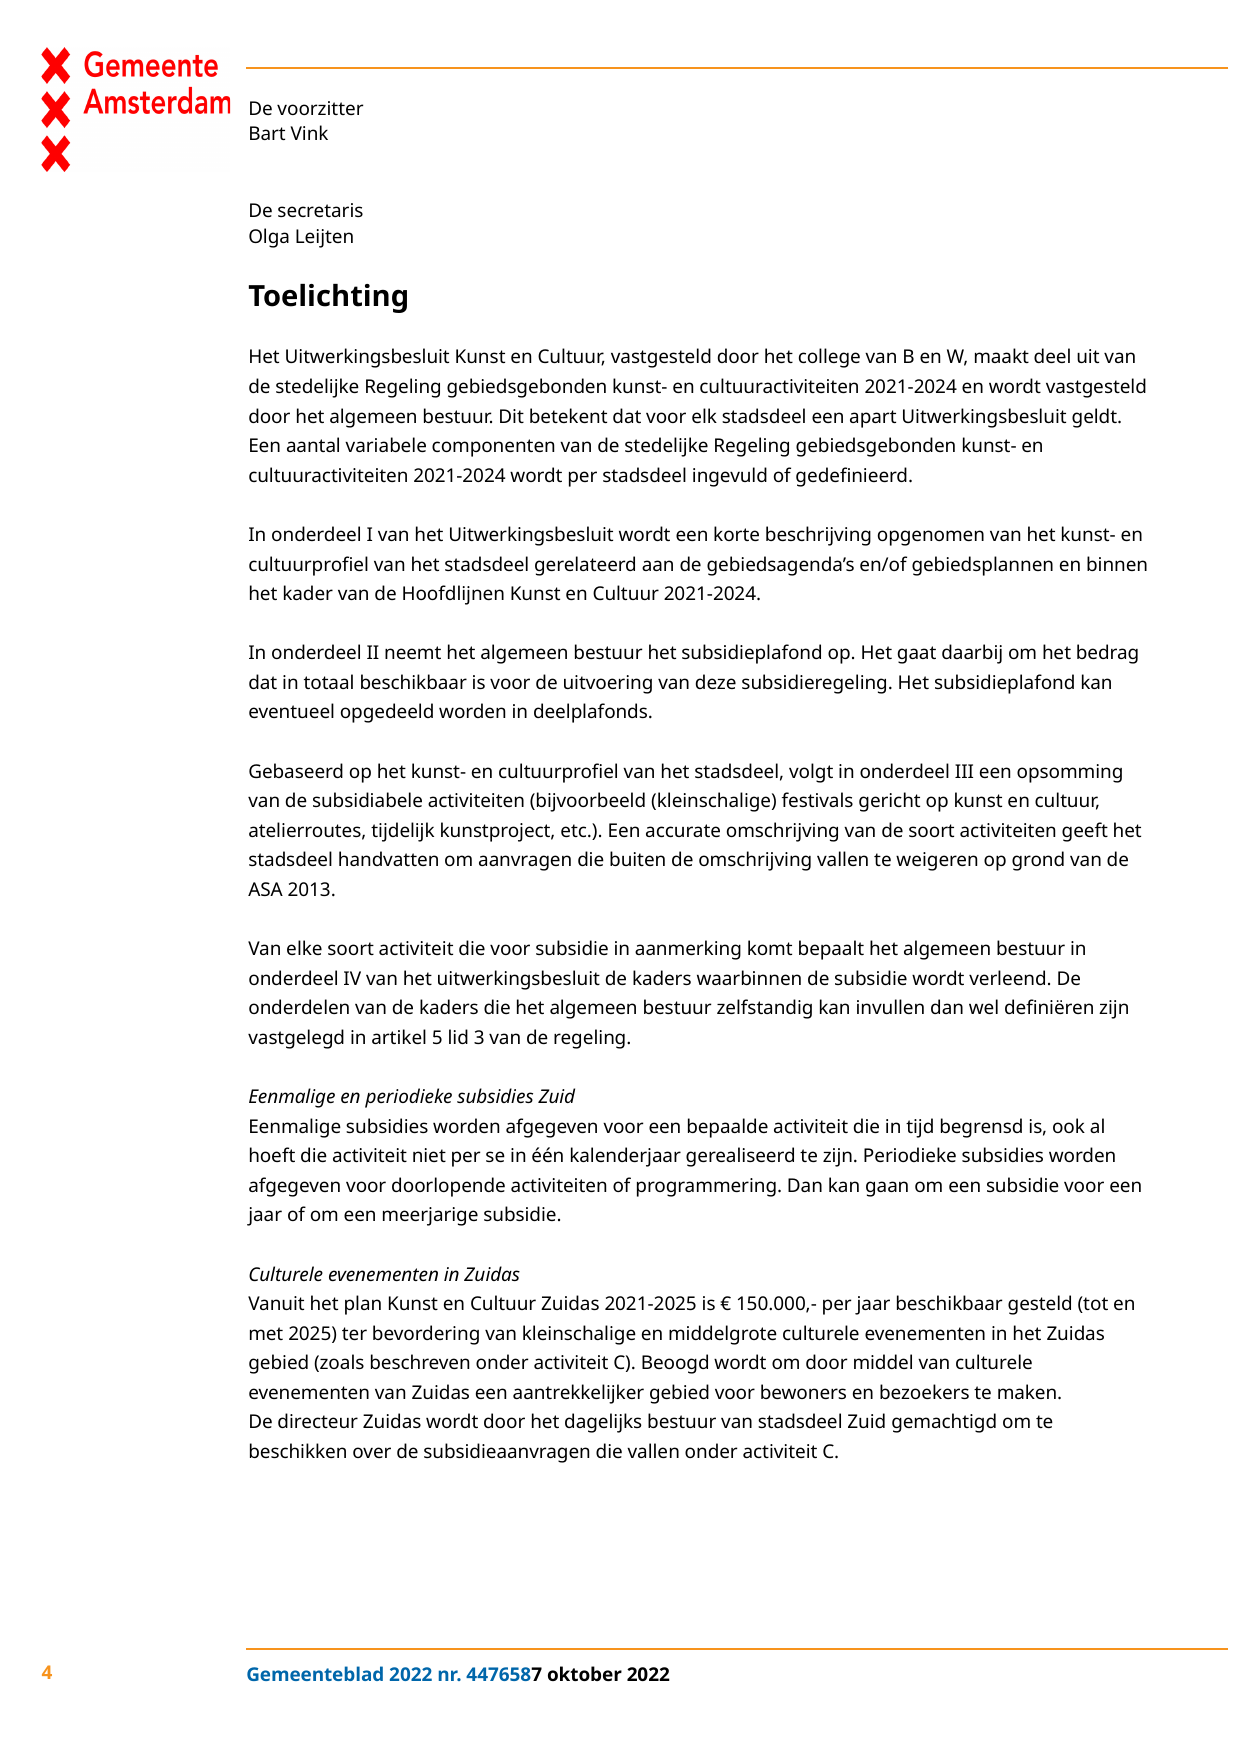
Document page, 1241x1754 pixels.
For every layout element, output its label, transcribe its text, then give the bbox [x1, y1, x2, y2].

text Culturele evenementen in Zuidas [248, 1261, 1152, 1287]
text In onderdeel I van het Uitwerkingsbesluit wordt een korte beschrijving opgenomen van het kunst- en cultuurprofiel van het stadsdeel gerelateerd aan de gebiedsagenda’s en/of gebiedsplannen en binnen het kader van de Hoofdlijnen Kunst en Cultuur 2021-2024. [248, 521, 1152, 606]
picture [41, 47, 231, 172]
text De voorzitter [248, 95, 1152, 121]
text Eenmalige en periodieke subsidies Zuid [248, 1083, 1152, 1109]
text Toelichting [248, 275, 1152, 314]
text Eenmalige subsidies worden afgegeven voor een bepaalde activiteit die in tijd begrensd is, ook al hoeft die activiteit niet per se in één kalenderjaar gerealiseerd te zijn. Periodieke subsidies worden afgegeven voor doorlopende activiteiten of programmering. Dan kan gaan om een subsidie voor een jaar of om een meerjarige subsidie. [248, 1113, 1152, 1227]
text In onderdeel II neemt het algemeen bestuur het subsidieplafond op. Het gaat daarbij om het bedrag dat in totaal beschikbaar is voor de uitvoering van deze subsidieregeling. Het subsidieplafond kan eventueel opgedeeld worden in deelplafonds. [248, 639, 1152, 724]
text Van elke soort activiteit die voor subsidie in aanmerking komt bepaalt het algemeen bestuur in onderdeel IV van het uitwerkingsbesluit de kaders waarbinnen de subsidie wordt verleend. De onderdelen van de kaders die het algemeen bestuur zelfstandig kan invullen dan wel definiëren zijn vastgelegd in artikel 5 lid 3 van de regeling. [248, 935, 1152, 1050]
text Olga Leijten [248, 223, 1152, 249]
text Bart Vink [248, 121, 1152, 146]
text Het Uitwerkingsbesluit Kunst en Cultuur, vastgesteld door het college van B en W, maakt deel uit van de stedelijke Regeling gebiedsgebonden kunst- en cultuuractiviteiten 2021-2024 en wordt vastgesteld door het algemeen bestuur. Dit betekent dat voor elk stadsdeel een apart Uitwerkingsbesluit geldt. Een aantal variabele componenten van de stedelijke Regeling gebiedsgebonden kunst- en cultuuractiviteiten 2021-2024 wordt per stadsdeel ingevuld of gedefinieerd. [248, 344, 1152, 488]
text Vanuit het plan Kunst en Cultuur Zuidas 2021-2025 is € 150.000,- per jaar beschikbaar gesteld (tot en met 2025) ter bevordering van kleinschalige en middelgrote culturele evenementen in het Zuidas gebied (zoals beschreven onder activiteit C). Beoogd wordt om door middel van culturele evenementen van Zuidas een aantrekkelijker gebied voor bewoners en bezoekers te maken. [248, 1290, 1152, 1405]
text De directeur Zuidas wordt door het dagelijks bestuur van stadsdeel Zuid gemachtigd om te beschikken over de subsidieaanvragen die vallen onder activiteit C. [248, 1409, 1152, 1464]
text De secretaris [248, 198, 1152, 223]
text Gebaseerd op het kunst- en cultuurprofiel van het stadsdeel, volgt in onderdeel III een opsomming van de subsidiabele activiteiten (bijvoorbeeld (kleinschalige) festivals gericht op kunst en cultuur, atelierroutes, tijdelijk kunstproject, etc.). Een accurate omschrijving van de soort activiteiten geeft het stadsdeel handvatten om aanvragen die buiten de omschrijving vallen te weigeren op grond van de ASA 2013. [248, 758, 1152, 902]
